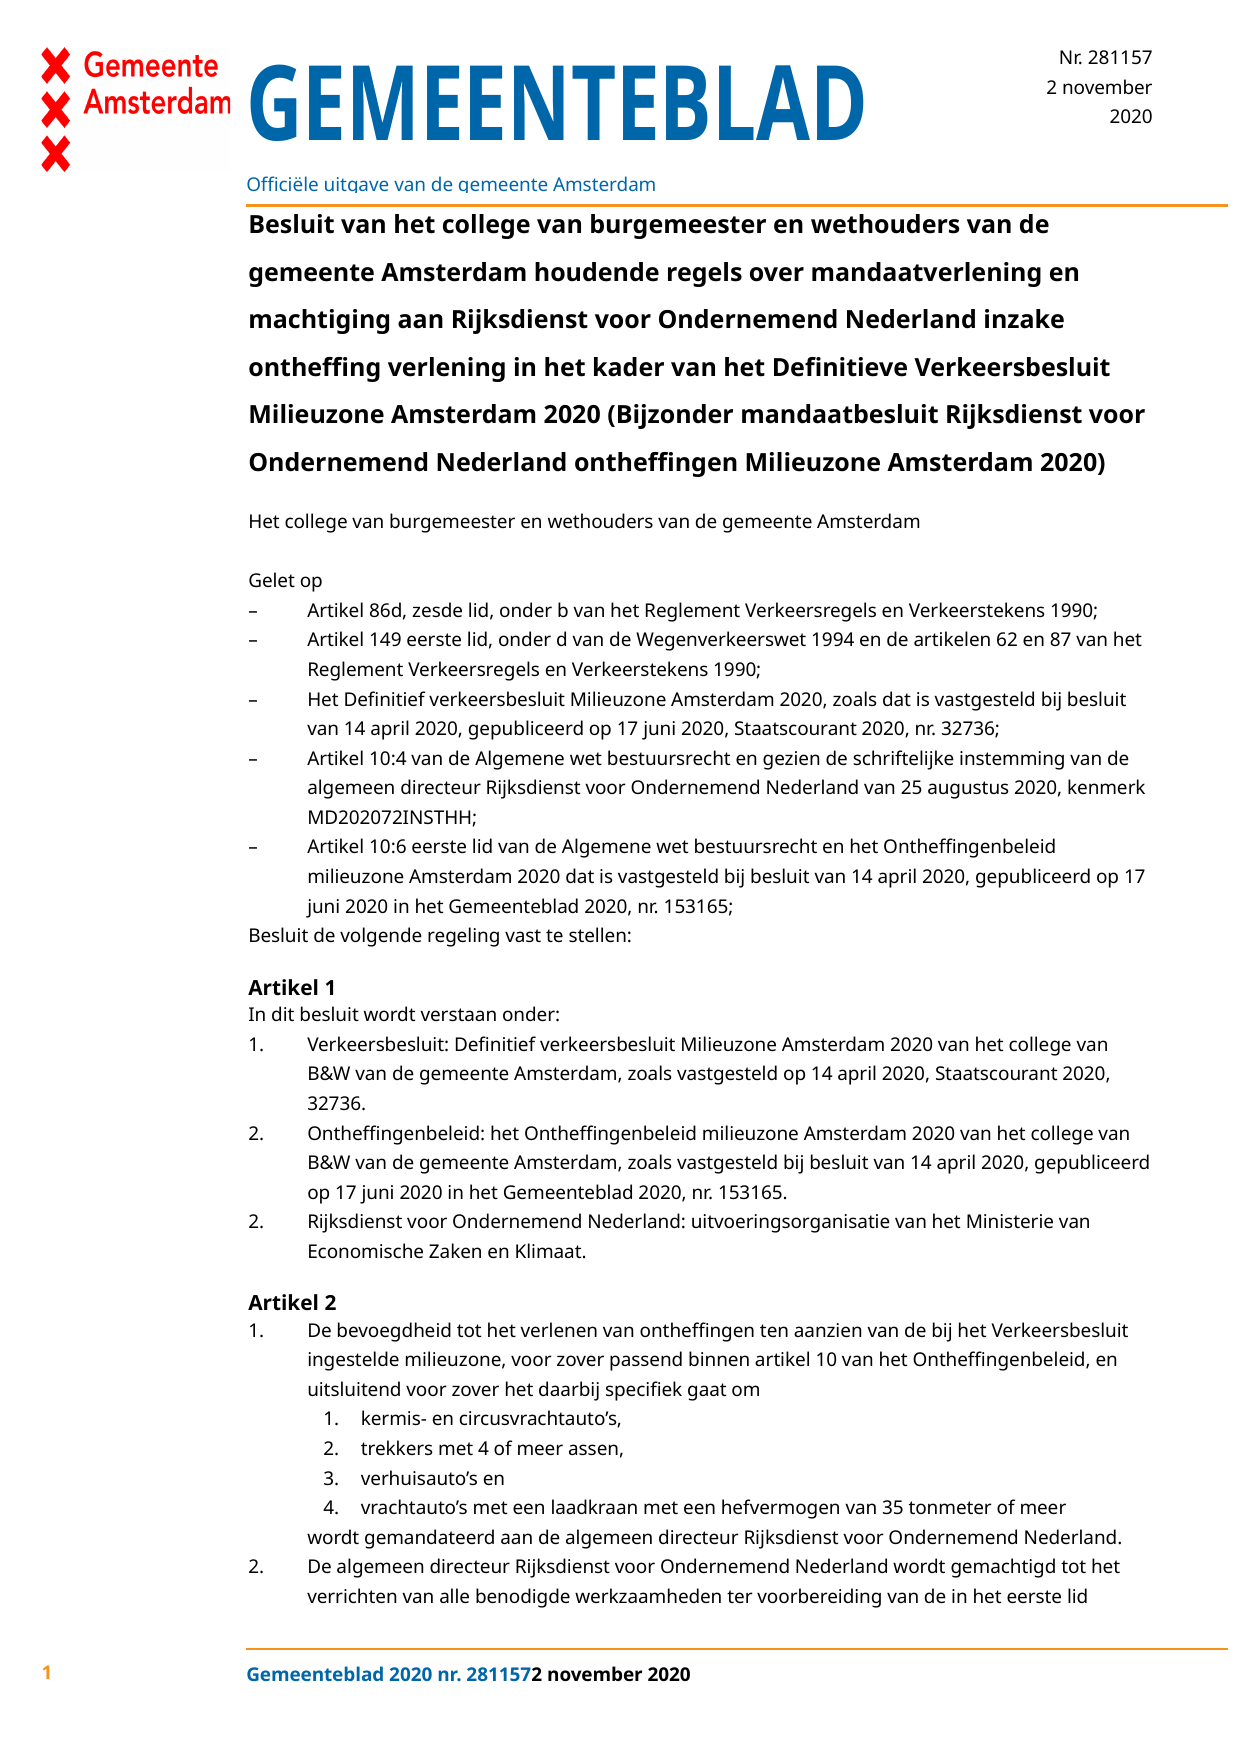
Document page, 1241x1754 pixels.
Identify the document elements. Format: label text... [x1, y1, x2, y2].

text Artikel 2 [248, 1288, 1152, 1317]
list Artikel 10:6 eerste lid van de Algemene wet bestuursrecht en het Ontheffingenbeleid milieuzone Amsterdam 2020 dat is vastgesteld bij besluit van 14 april 2020, gepubliceerd op 17 juni 2020 in het Gemeenteblad 2020, nr. 153165; [248, 834, 1152, 919]
list verhuisauto’s en [323, 1465, 1152, 1491]
list De bevoegdheid tot het verlenen van ontheffingen ten aanzien van de bij het Verkeersbesluit ingestelde milieuzone, voor zover passend binnen artikel 10 van het Ontheffingenbeleid, en uitsluitend voor zover het daarbij specifiek gaat om [248, 1317, 1152, 1402]
text Artikel 1 [248, 973, 1152, 1001]
list De algemeen directeur Rijksdienst voor Ondernemend Nederland wordt gemachtigd tot het verrichten van alle benodigde werkzaamheden ter voorbereiding van de in het eerste lid [248, 1553, 1152, 1609]
list Verkeersbesluit: Definitief verkeersbesluit Milieuzone Amsterdam 2020 van het college van B&W van de gemeente Amsterdam, zoals vastgesteld op 14 april 2020, Staatscourant 2020, 32736. [248, 1031, 1152, 1116]
list kermis- en circusvrachtauto’s, [323, 1406, 1152, 1431]
list vrachtauto’s met een laadkraan met een hefvermogen van 35 tonmeter of meer [323, 1494, 1152, 1520]
text Het college van burgemeester en wethouders van de gemeente Amsterdam [248, 508, 1152, 534]
list Artikel 86d, zesde lid, onder b van het Reglement Verkeersregels en Verkeerstekens 1990; [248, 597, 1152, 623]
picture [41, 47, 231, 172]
text Besluit van het college van burgemeester en wethouders van de gemeente Amsterdam houdende regels over mandaatverlening en machtiging aan Rijksdienst voor Ondernemend Nederland inzake ontheffing verlening in het kader van het Definitieve Verkeersbesluit Milieuzone Amsterdam 2020 (Bijzonder mandaatbesluit Rijksdienst voor Ondernemend Nederland ontheffingen Milieuzone Amsterdam 2020) [248, 207, 1152, 479]
list Artikel 149 eerste lid, onder d van de Wegenverkeerswet 1994 en de artikelen 62 en 87 van het Reglement Verkeersregels en Verkeerstekens 1990; [248, 627, 1152, 682]
list Ontheffingenbeleid: het Ontheffingenbeleid milieuzone Amsterdam 2020 van het college van B&W van de gemeente Amsterdam, zoals vastgesteld bij besluit van 14 april 2020, gepubliceerd op 17 juni 2020 in het Gemeenteblad 2020, nr. 153165. [248, 1120, 1152, 1204]
list wordt gemandateerd aan de algemeen directeur Rijksdienst voor Ondernemend Nederland. [248, 1524, 1152, 1550]
text Gelet op [248, 567, 1152, 593]
list Rijksdienst voor Ondernemend Nederland: uitvoeringsorganisatie van het Ministerie van Economische Zaken en Klimaat. [248, 1208, 1152, 1264]
text In dit besluit wordt verstaan onder: [248, 1001, 1152, 1027]
text Besluit de volgende regeling vast te stellen: [248, 922, 1152, 948]
list trekkers met 4 of meer assen, [323, 1435, 1152, 1461]
list Artikel 10:4 van de Algemene wet bestuursrecht en gezien de schriftelijke instemming van de algemeen directeur Rijksdienst voor Ondernemend Nederland van 25 augustus 2020, kenmerk MD202072INSTHH; [248, 745, 1152, 830]
list Het Definitief verkeersbesluit Milieuzone Amsterdam 2020, zoals dat is vastgesteld bij besluit van 14 april 2020, gepubliceerd op 17 juni 2020, Staatscourant 2020, nr. 32736; [248, 686, 1152, 741]
